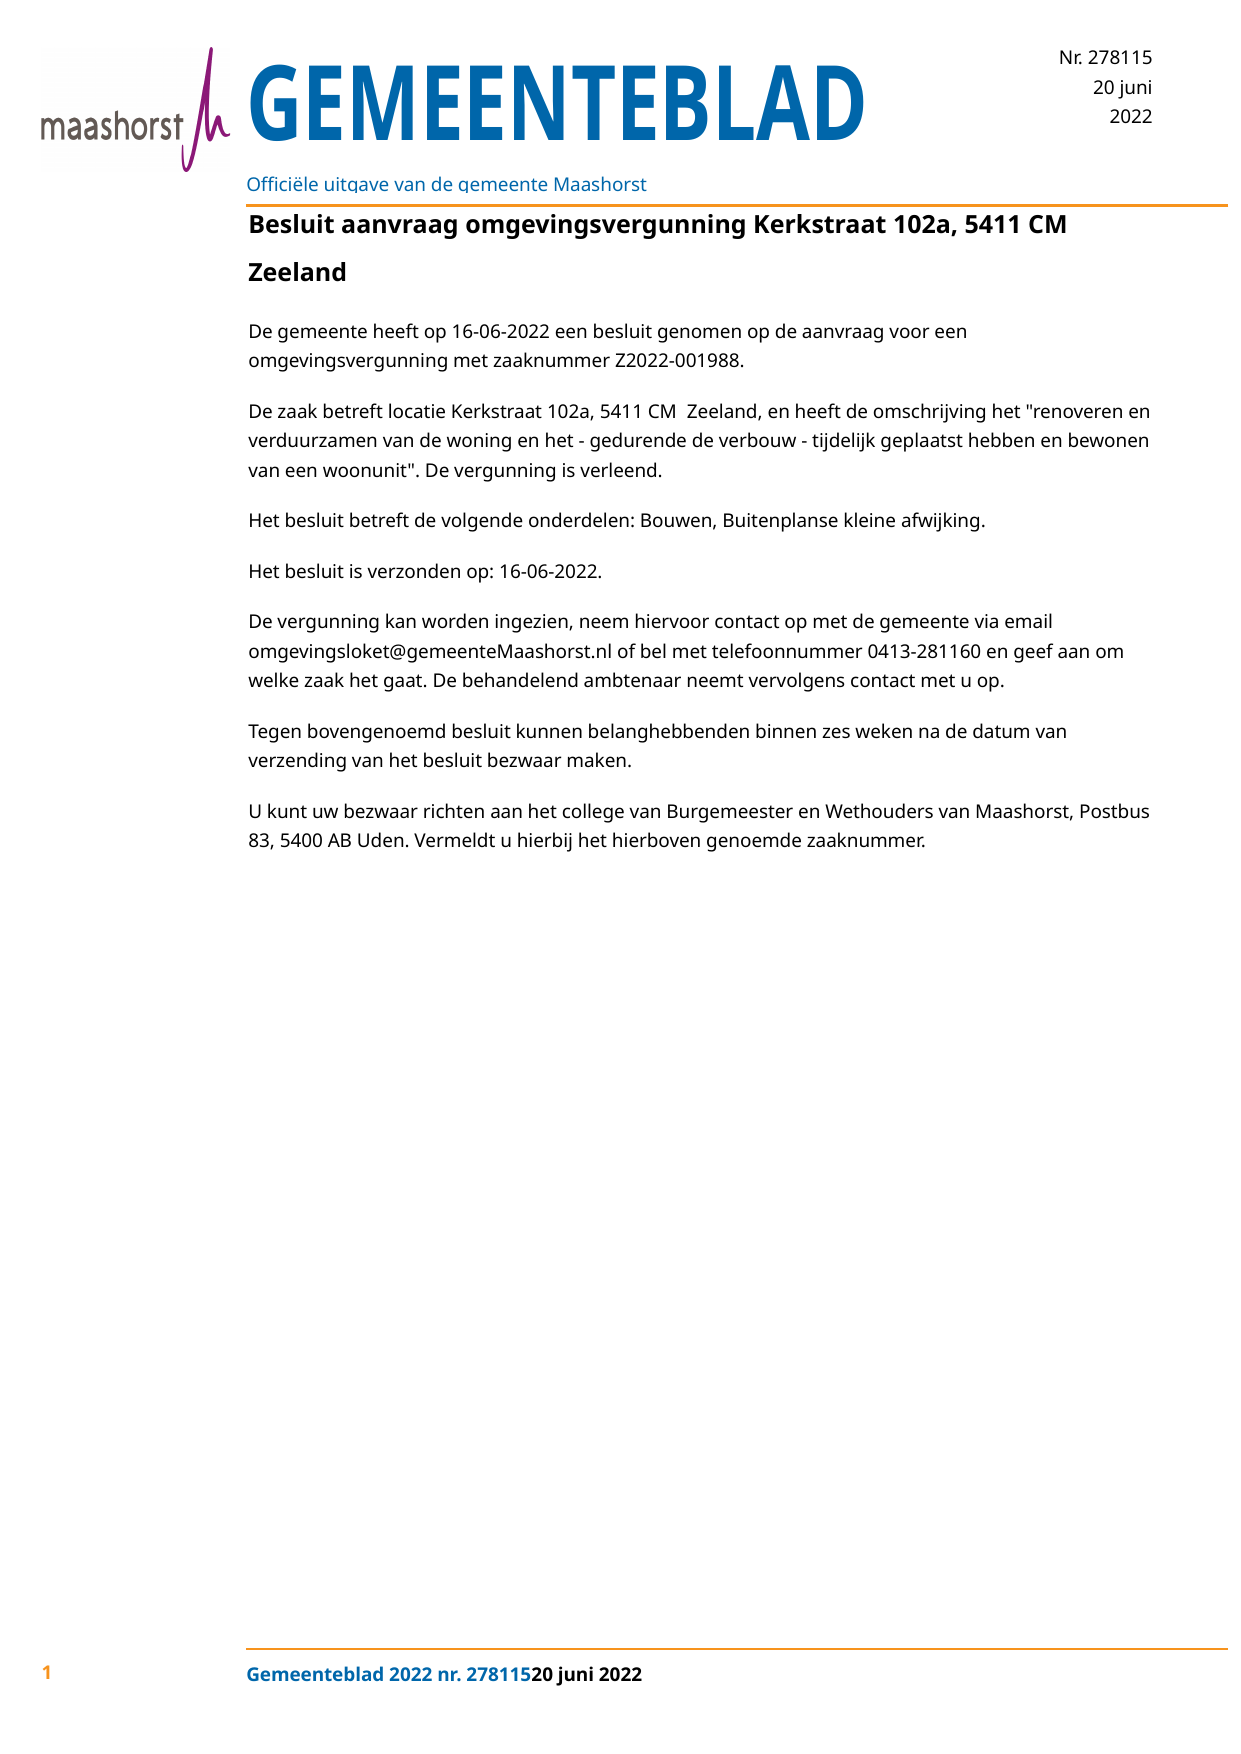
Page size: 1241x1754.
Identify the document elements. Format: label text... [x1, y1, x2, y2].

picture [41, 47, 231, 172]
text Het besluit betreft de volgende onderdelen: Bouwen, Buitenplanse kleine afwijking. [248, 507, 1152, 533]
text De gemeente heeft op 16-06-2022 een besluit genomen op de aanvraag voor een omgevingsvergunning met zaaknummer Z2022-001988. [248, 318, 1152, 373]
text Tegen bovengenoemd besluit kunnen belanghebbenden binnen zes weken na de datum van verzending van het besluit bezwaar maken. [248, 718, 1152, 773]
text De vergunning kan worden ingezien, neem hiervoor contact op met de gemeente via email omgevingsloket@gemeenteMaashorst.nl of bel met telefoonnummer 0413-281160 en geef aan om welke zaak het gaat. De behandelend ambtenaar neemt vervolgens contact met u op. [248, 608, 1152, 693]
text Besluit aanvraag omgevingsvergunning Kerkstraat 102a, 5411 CM Zeeland [248, 207, 1152, 288]
text U kunt uw bezwaar richten aan het college van Burgemeester en Wethouders van Maashorst, Postbus 83, 5400 AB Uden. Vermeldt u hierbij het hierboven genoemde zaaknummer. [248, 798, 1152, 853]
text Het besluit is verzonden op: 16-06-2022. [248, 558, 1152, 584]
text De zaak betreft locatie Kerkstraat 102a, 5411 CM Zeeland, en heeft de omschrijving het "renoveren en verduurzamen van de woning en het - gedurende de verbouw - tijdelijk geplaatst hebben en bewonen van een woonunit". De vergunning is verleend. [248, 398, 1152, 483]
